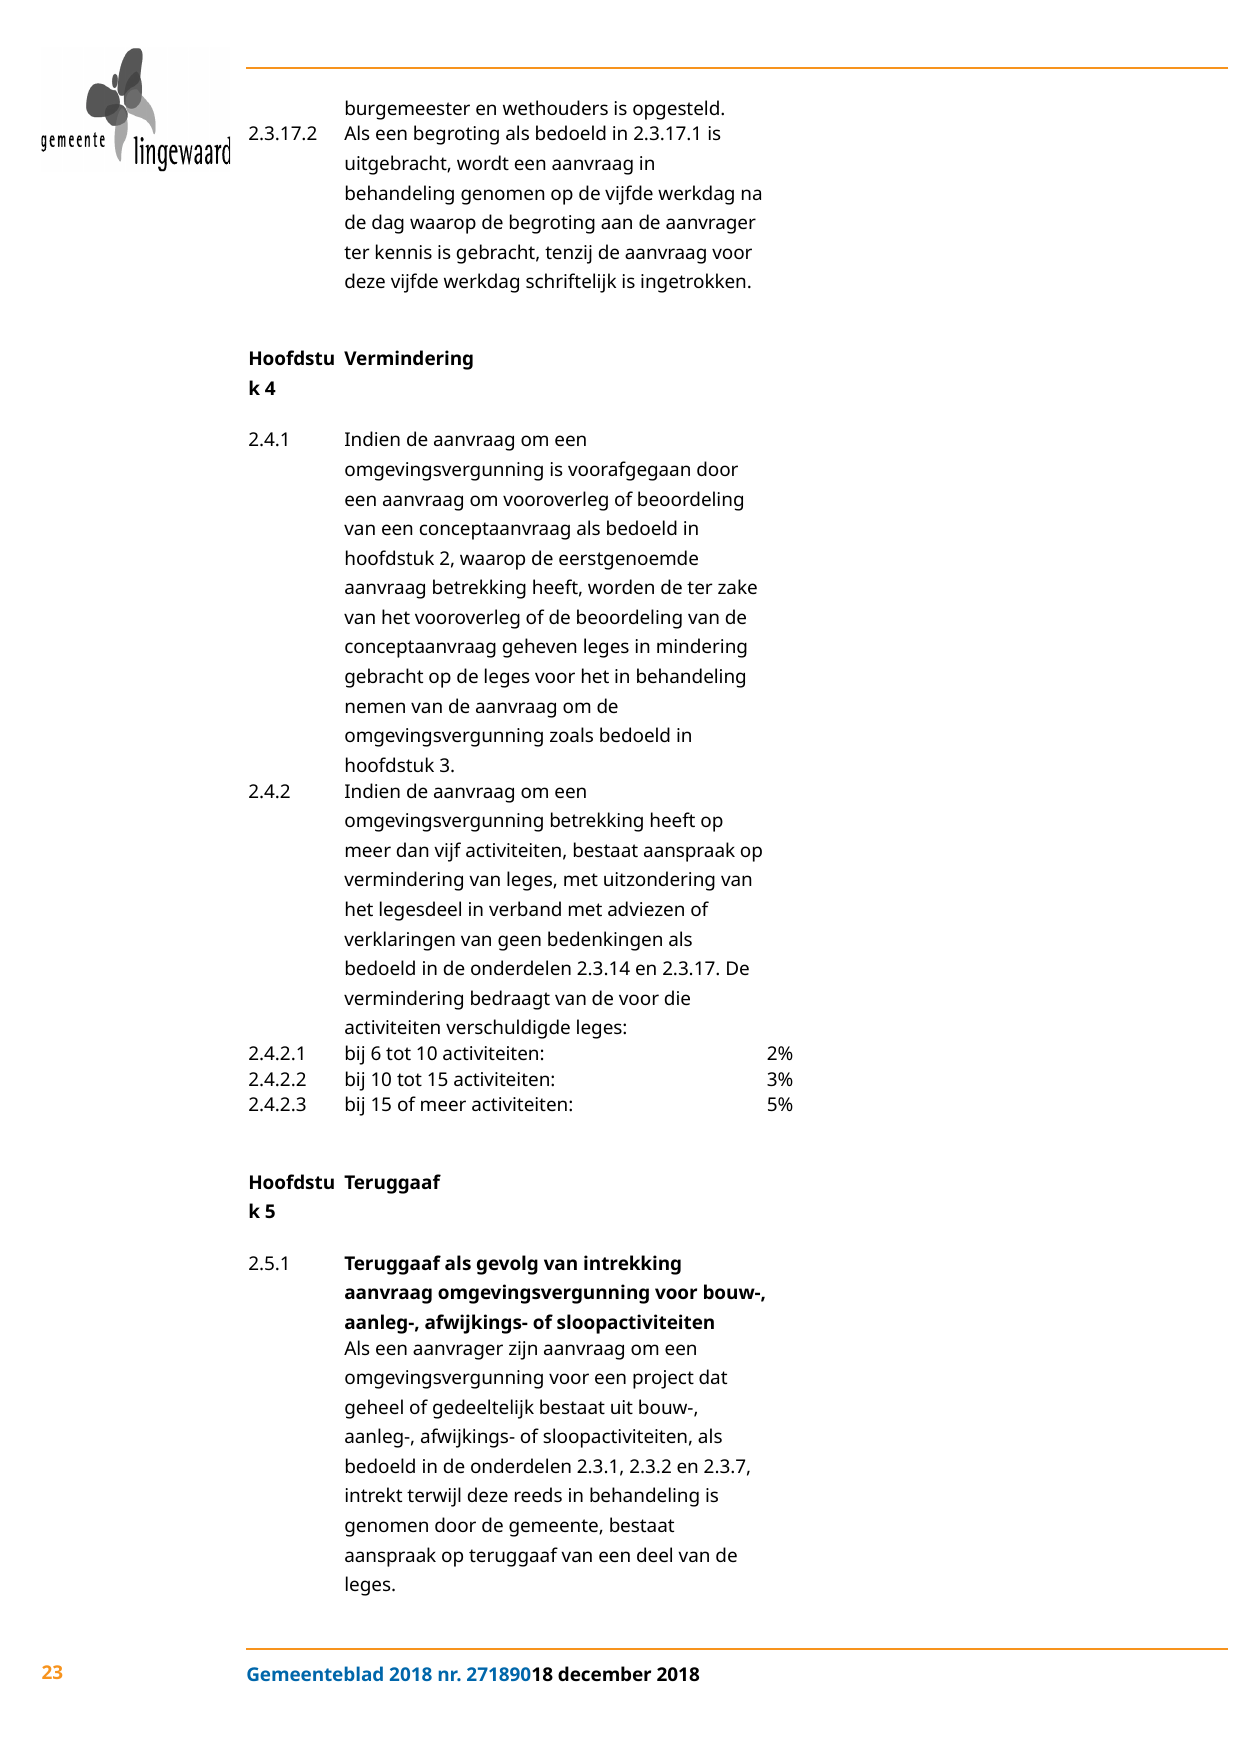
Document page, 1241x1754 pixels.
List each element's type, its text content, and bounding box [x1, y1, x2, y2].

table_cell [344, 401, 767, 427]
table_cell Teruggaaf als gevolg van intrekking aanvraag omgevingsvergunning voor bouw-, aanleg-, afwijkings- of sloopactiviteiten [344, 1250, 767, 1335]
table_cell bij 10 tot 15 activiteiten: [344, 1066, 767, 1092]
table_cell [767, 1169, 959, 1224]
table_cell Hoofdstuk 5 [248, 1169, 344, 1224]
table_cell [767, 778, 959, 1040]
table_cell [248, 1224, 344, 1250]
table_cell [767, 1118, 959, 1143]
table_cell 3% [767, 1066, 959, 1092]
table_cell [959, 121, 1055, 294]
table_cell [767, 1335, 959, 1597]
table_cell 2.4.2.1 [248, 1040, 344, 1066]
table_cell 2.4.2.2 [248, 1066, 344, 1092]
table_cell Hoofdstuk 4 [248, 346, 344, 401]
table_cell Als een aanvrager zijn aanvraag om een omgevingsvergunning voor een project dat geheel of gedeeltelijk bestaat uit bouw-, aanleg-, afwijkings- of sloopactiviteiten, als bedoeld in de onderdelen 2.3.1, 2.3.2 en 2.3.7, intrekt terwijl deze reeds in behandeling is genomen door de gemeente, bestaat aanspraak op teruggaaf van een deel van de leges. [344, 1335, 767, 1597]
table_cell [959, 1250, 1055, 1335]
table_cell [344, 1224, 767, 1250]
table_cell Teruggaaf [344, 1169, 767, 1224]
table_cell [767, 401, 959, 427]
table_cell [959, 1066, 1055, 1092]
table_cell [959, 1169, 1055, 1224]
table_cell [344, 1143, 767, 1169]
table_cell [767, 294, 959, 320]
table_cell [767, 320, 959, 346]
table_cell [344, 294, 767, 320]
table_cell Indien de aanvraag om een omgevingsvergunning is voorafgegaan door een aanvraag om vooroverleg of beoordeling van een conceptaanvraag als bedoeld in hoofdstuk 2, waarop de eerstgenoemde aanvraag betrekking heeft, worden de ter zake van het vooroverleg of de beoordeling van de conceptaanvraag geheven leges in mindering gebracht op de leges voor het in behandeling nemen van de aanvraag om de omgevingsvergunning zoals bedoeld in hoofdstuk 3. [344, 427, 767, 778]
table_cell [248, 294, 344, 320]
table_cell [959, 1040, 1055, 1066]
table_cell 2.4.2.3 [248, 1092, 344, 1117]
table_cell 5% [767, 1092, 959, 1117]
table_cell [248, 320, 344, 346]
table_cell 2.4.2 [248, 778, 344, 1040]
table_cell [959, 1335, 1055, 1597]
table_cell [959, 1224, 1055, 1250]
table_cell [959, 401, 1055, 427]
table_cell [959, 1143, 1055, 1169]
picture [41, 47, 231, 172]
table_cell [767, 1250, 959, 1335]
table_cell [767, 1224, 959, 1250]
table_cell [959, 95, 1055, 121]
table_cell [248, 1143, 344, 1169]
table_cell Vermindering [344, 346, 767, 401]
table_cell [767, 121, 959, 294]
table_cell burgemeester en wethouders is opgesteld. [344, 95, 767, 121]
table_cell bij 6 tot 10 activiteiten: [344, 1040, 767, 1066]
table_cell [248, 95, 344, 121]
table_cell [344, 1118, 767, 1143]
table_cell 2.5.1 [248, 1250, 344, 1335]
table_cell Indien de aanvraag om een omgevingsvergunning betrekking heeft op meer dan vijf activiteiten, bestaat aanspraak op vermindering van leges, met uitzondering van het legesdeel in verband met adviezen of verklaringen van geen bedenkingen als bedoeld in de onderdelen 2.3.14 en 2.3.17. De vermindering bedraagt van de voor die activiteiten verschuldigde leges: [344, 778, 767, 1040]
table_cell [248, 1118, 344, 1143]
table_cell 2% [767, 1040, 959, 1066]
table_cell 2.3.17.2 [248, 121, 344, 294]
table_cell [959, 294, 1055, 320]
table_cell [959, 320, 1055, 346]
table_cell [959, 778, 1055, 1040]
table_cell bij 15 of meer activiteiten: [344, 1092, 767, 1117]
table_cell 2.4.1 [248, 427, 344, 778]
table_cell [248, 401, 344, 427]
table_cell [767, 1143, 959, 1169]
table_cell [767, 346, 959, 401]
table_cell [767, 95, 959, 121]
table_cell [959, 346, 1055, 401]
table_cell Als een begroting als bedoeld in 2.3.17.1 is uitgebracht, wordt een aanvraag in behandeling genomen op de vijfde werkdag na de dag waarop de begroting aan de aanvrager ter kennis is gebracht, tenzij de aanvraag voor deze vijfde werkdag schriftelijk is ingetrokken. [344, 121, 767, 294]
table_cell [959, 1092, 1055, 1117]
table_cell [959, 427, 1055, 778]
table_cell [959, 1118, 1055, 1143]
table_cell [344, 320, 767, 346]
table_cell [248, 1335, 344, 1597]
table_cell [767, 427, 959, 778]
